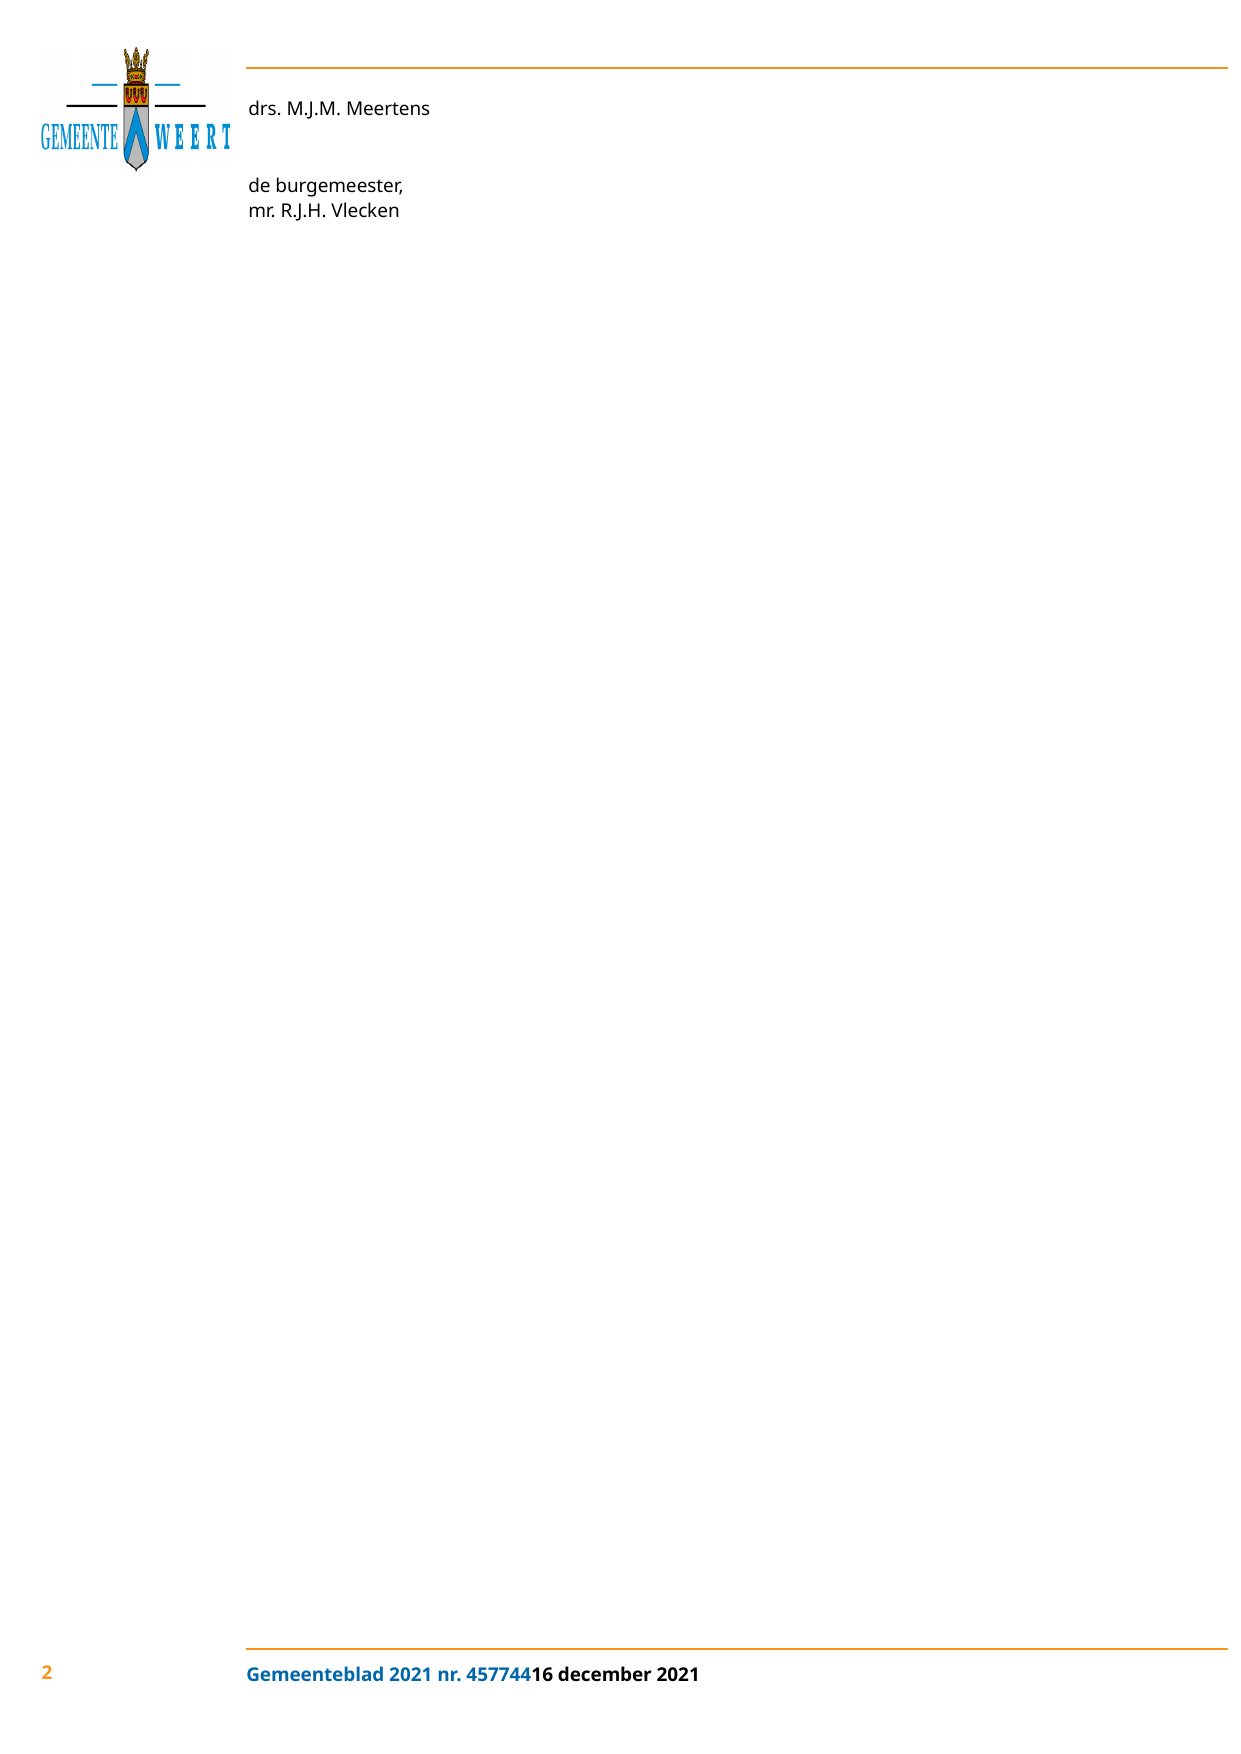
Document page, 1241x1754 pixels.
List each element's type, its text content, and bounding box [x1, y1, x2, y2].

text de burgemeester, [248, 172, 1152, 198]
picture [41, 47, 231, 172]
text drs. M.J.M. Meertens [248, 95, 1152, 121]
text mr. R.J.H. Vlecken [248, 198, 1152, 223]
